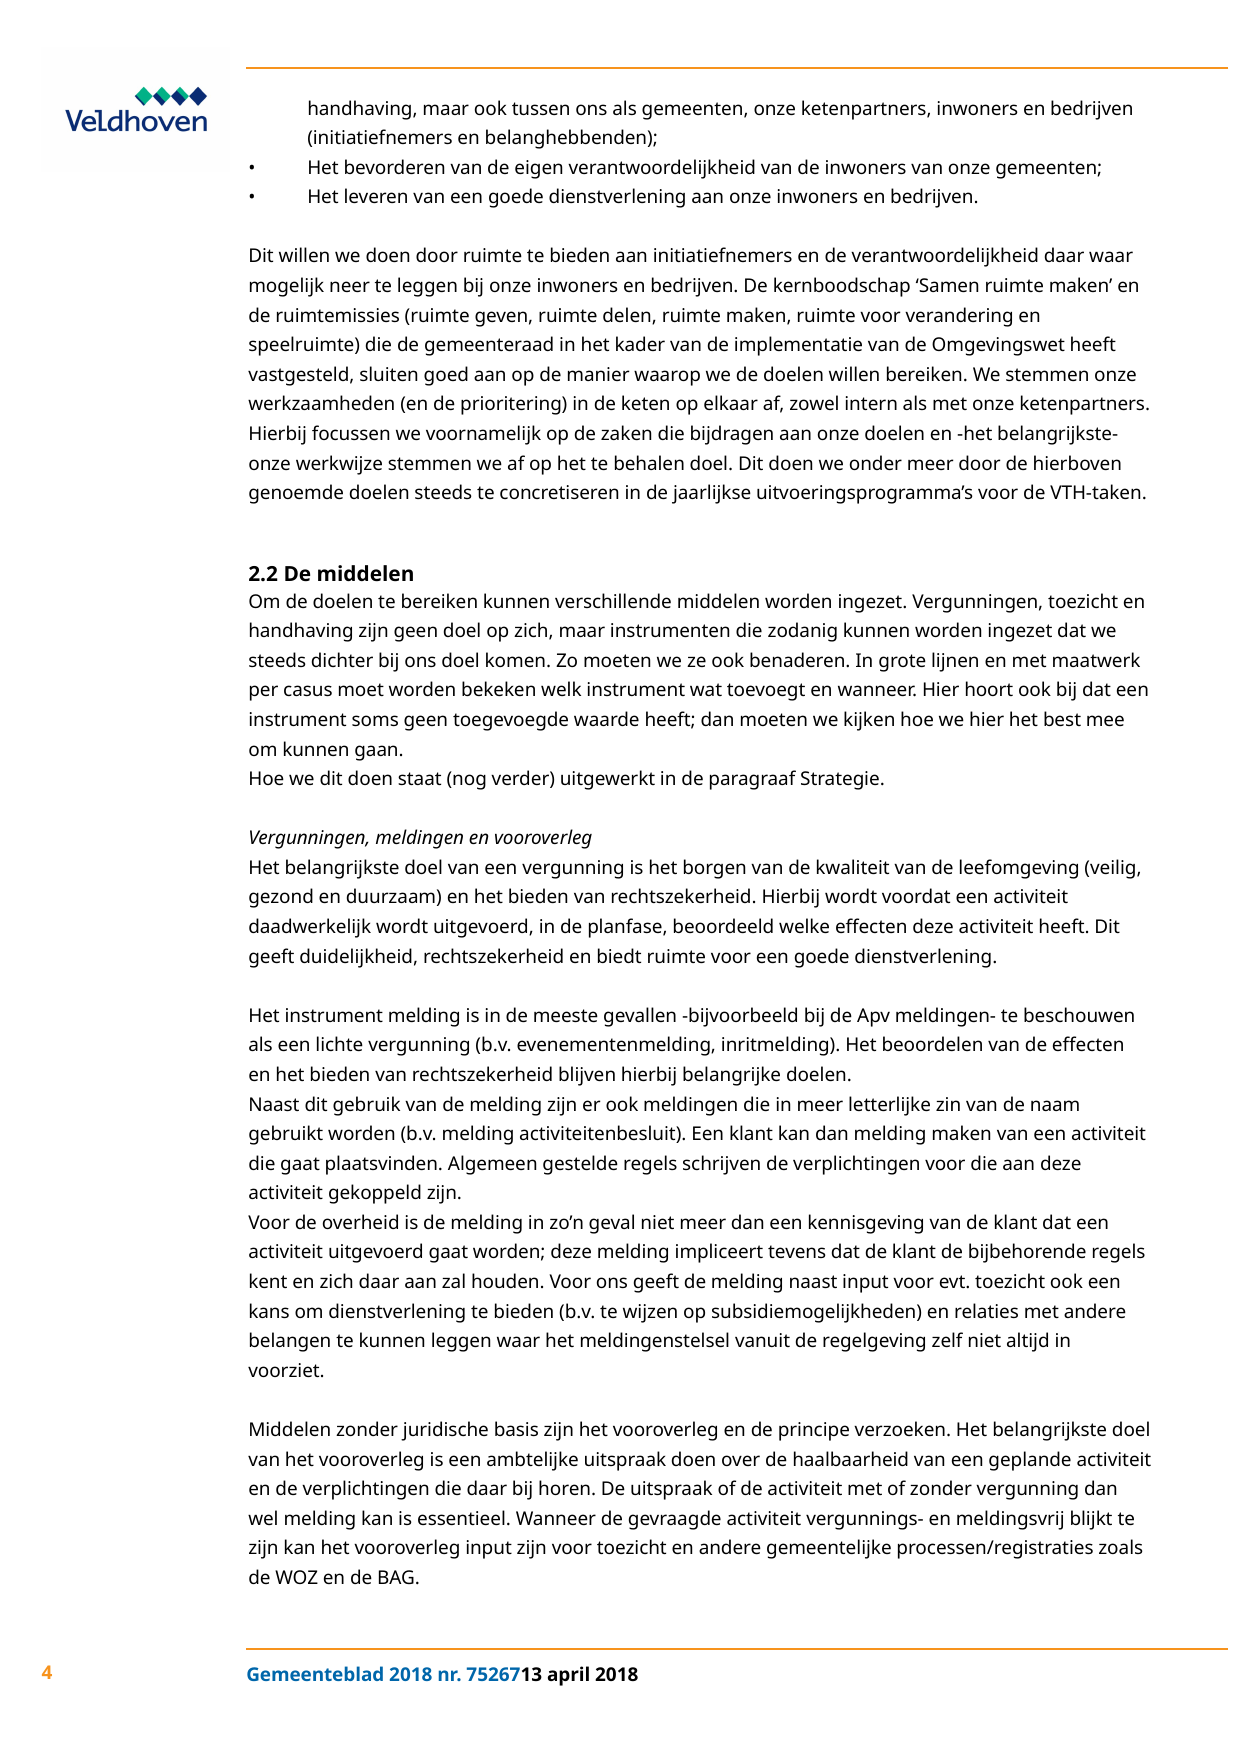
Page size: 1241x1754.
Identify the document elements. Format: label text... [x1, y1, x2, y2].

list Het leveren van een goede dienstverlening aan onze inwoners en bedrijven. [248, 183, 1152, 209]
list handhaving, maar ook tussen ons als gemeenten, onze ketenpartners, inwoners en bedrijven (initiatiefnemers en belanghebbenden); [248, 95, 1152, 150]
text Voor de overheid is de melding in zo’n geval niet meer dan een kennisgeving van de klant dat een activiteit uitgevoerd gaat worden; deze melding impliceert tevens dat de klant de bijbehorende regels kent en zich daar aan zal houden. Voor ons geeft de melding naast input voor evt. toezicht ook een kans om dienstverlening te bieden (b.v. te wijzen op subsidiemogelijkheden) en relaties met andere belangen te kunnen leggen waar het meldingenstelsel vanuit de regelgeving zelf niet altijd in voorziet. [248, 1209, 1152, 1383]
text Naast dit gebruik van de melding zijn er ook meldingen die in meer letterlijke zin van de naam gebruikt worden (b.v. melding activiteitenbesluit). Een klant kan dan melding maken van een activiteit die gaat plaatsvinden. Algemeen gestelde regels schrijven de verplichtingen voor die aan deze activiteit gekoppeld zijn. [248, 1091, 1152, 1205]
picture [41, 47, 231, 172]
text Het belangrijkste doel van een vergunning is het borgen van de kwaliteit van de leefomgeving (veilig, gezond en duurzaam) en het bieden van rechtszekerheid. Hierbij wordt voordat een activiteit daadwerkelijk wordt uitgevoerd, in de planfase, beoordeeld welke effecten deze activiteit heeft. Dit geeft duidelijkheid, rechtszekerheid en biedt ruimte voor een goede dienstverlening. [248, 854, 1152, 968]
text Om de doelen te bereiken kunnen verschillende middelen worden ingezet. Vergunningen, toezicht en handhaving zijn geen doel op zich, maar instrumenten die zodanig kunnen worden ingezet dat we steeds dichter bij ons doel komen. Zo moeten we ze ook benaderen. In grote lijnen en met maatwerk per casus moet worden bekeken welk instrument wat toevoegt en wanneer. Hier hoort ook bij dat een instrument soms geen toegevoegde waarde heeft; dan moeten we kijken hoe we hier het best mee om kunnen gaan. [248, 588, 1152, 761]
text 2.2 De middelen [248, 559, 1152, 588]
text Vergunningen, meldingen en vooroverleg [248, 824, 1152, 850]
text Hoe we dit doen staat (nog verder) uitgewerkt in de paragraaf Strategie. [248, 765, 1152, 791]
text Middelen zonder juridische basis zijn het vooroverleg en de principe verzoeken. Het belangrijkste doel van het vooroverleg is een ambtelijke uitspraak doen over de haalbaarheid van een geplande activiteit en de verplichtingen die daar bij horen. De uitspraak of de activiteit met of zonder vergunning dan wel melding kan is essentieel. Wanneer de gevraagde activiteit vergunnings- en meldingsvrij blijkt te zijn kan het vooroverleg input zijn voor toezicht en andere gemeentelijke processen/registraties zoals de WOZ en de BAG. [248, 1416, 1152, 1590]
text Dit willen we doen door ruimte te bieden aan initiatiefnemers en de verantwoordelijkheid daar waar mogelijk neer te leggen bij onze inwoners en bedrijven. De kernboodschap ‘Samen ruimte maken’ en de ruimtemissies (ruimte geven, ruimte delen, ruimte maken, ruimte voor verandering en speelruimte) die de gemeenteraad in het kader van de implementatie van de Omgevingswet heeft vastgesteld, sluiten goed aan op de manier waarop we de doelen willen bereiken. We stemmen onze werkzaamheden (en de prioritering) in de keten op elkaar af, zowel intern als met onze ketenpartners. Hierbij focussen we voornamelijk op de zaken die bijdragen aan onze doelen en -het belangrijkste- onze werkwijze stemmen we af op het te behalen doel. Dit doen we onder meer door de hierboven genoemde doelen steeds te concretiseren in de jaarlijkse uitvoeringsprogramma’s voor de VTH-taken. [248, 243, 1152, 505]
list Het bevorderen van de eigen verantwoordelijkheid van de inwoners van onze gemeenten; [248, 154, 1152, 180]
text Het instrument melding is in de meeste gevallen -bijvoorbeeld bij de Apv meldingen- te beschouwen als een lichte vergunning (b.v. evenementenmelding, inritmelding). Het beoordelen van de effecten en het bieden van rechtszekerheid blijven hierbij belangrijke doelen. [248, 1002, 1152, 1087]
